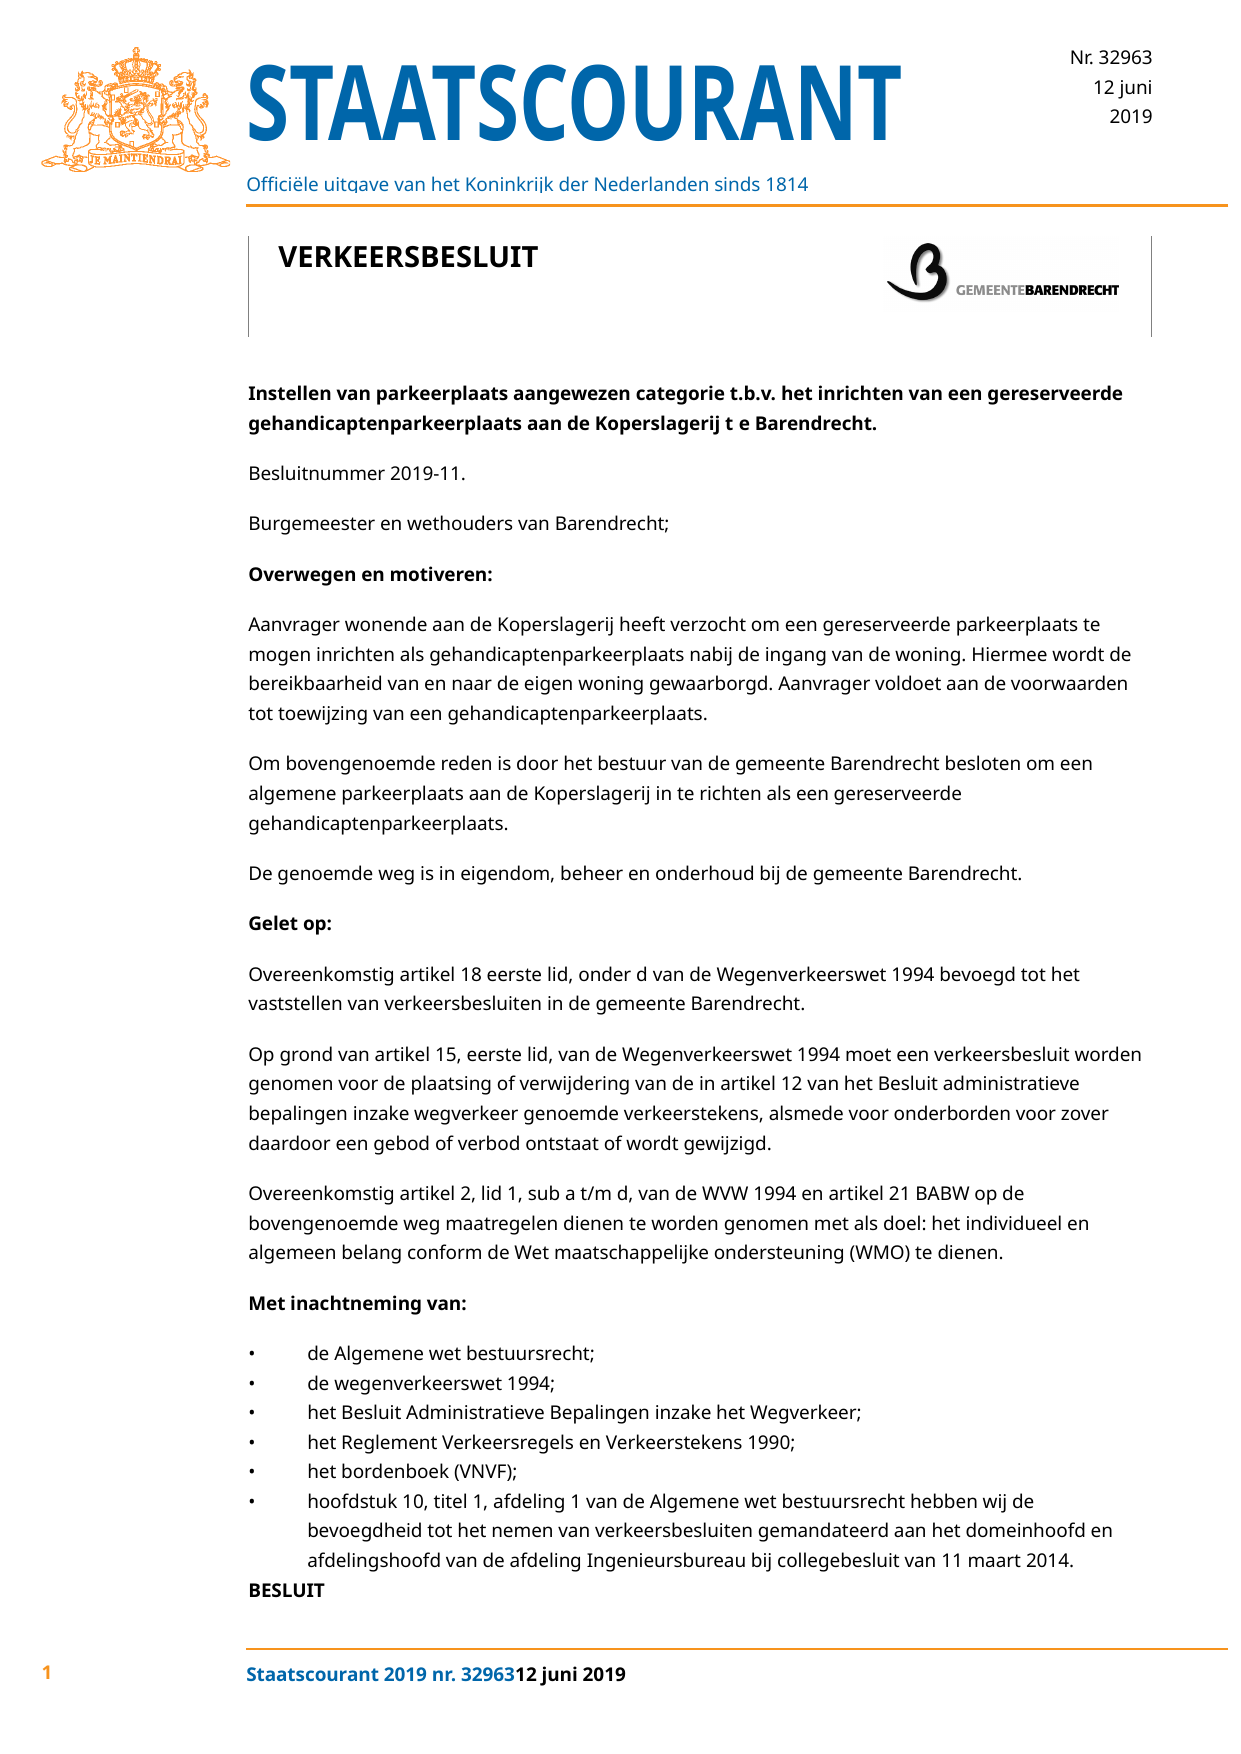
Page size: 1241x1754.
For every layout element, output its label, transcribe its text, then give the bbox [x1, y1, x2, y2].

picture [41, 47, 231, 172]
list het bordenboek (VNVF); [248, 1458, 1152, 1484]
list de Algemene wet bestuursrecht; [248, 1340, 1152, 1366]
list de wegenverkeerswet 1994; [248, 1370, 1152, 1395]
text Op grond van artikel 15, eerste lid, van de Wegenverkeerswet 1994 moet een verkeersbesluit worden genomen voor de plaatsing of verwijdering van de in artikel 12 van het Besluit administratieve bepalingen inzake wegverkeer genoemde verkeerstekens, alsmede voor onderborden voor zover daardoor een gebod of verbod ontstaat of wordt gewijzigd. [248, 1041, 1152, 1155]
text Besluitnummer 2019-11. [248, 460, 1152, 486]
table_header VERKEERSBESLUIT [249, 236, 850, 337]
list het Reglement Verkeersregels en Verkeerstekens 1990; [248, 1429, 1152, 1454]
picture [882, 236, 1119, 312]
table_header [850, 236, 1151, 337]
text Aanvrager wonende aan de Koperslagerij heeft verzocht om een gereserveerde parkeerplaats te mogen inrichten als gehandicaptenparkeerplaats nabij de ingang van de woning. Hiermee wordt de bereikbaarheid van en naar de eigen woning gewaarborgd. Aanvrager voldoet aan de voorwaarden tot toewijzing van een gehandicaptenparkeerplaats. [248, 611, 1152, 726]
text Overeenkomstig artikel 18 eerste lid, onder d van de Wegenverkeerswet 1994 bevoegd tot het vaststellen van verkeersbesluiten in de gemeente Barendrecht. [248, 961, 1152, 1016]
text De genoemde weg is in eigendom, beheer en onderhoud bij de gemeente Barendrecht. [248, 860, 1152, 886]
list het Besluit Administratieve Bepalingen inzake het Wegverkeer; [248, 1399, 1152, 1425]
text BESLUIT [248, 1577, 1152, 1602]
text Burgemeester en wethouders van Barendrecht; [248, 511, 1152, 536]
text Instellen van parkeerplaats aangewezen categorie t.b.v. het inrichten van een gereserveerde gehandicaptenparkeerplaats aan de Koperslagerij t e Barendrecht. [248, 380, 1152, 435]
text Overeenkomstig artikel 2, lid 1, sub a t/m d, van de WVW 1994 en artikel 21 BABW op de bovengenoemde weg maatregelen dienen te worden genomen met als doel: het individueel en algemeen belang conform de Wet maatschappelijke ondersteuning (WMO) te dienen. [248, 1180, 1152, 1265]
text Gelet op: [248, 911, 1152, 936]
text Overwegen en motiveren: [248, 561, 1152, 587]
text Met inachtneming van: [248, 1290, 1152, 1315]
list hoofdstuk 10, titel 1, afdeling 1 van de Algemene wet bestuursrecht hebben wij de bevoegdheid tot het nemen van verkeersbesluiten gemandateerd aan het domeinhoofd en afdelingshoofd van de afdeling Ingenieursbureau bij collegebesluit van 11 maart 2014. [248, 1488, 1152, 1573]
text Om bovengenoemde reden is door het bestuur van de gemeente Barendrecht besloten om een algemene parkeerplaats aan de Koperslagerij in te richten als een gereserveerde gehandicaptenparkeerplaats. [248, 751, 1152, 835]
